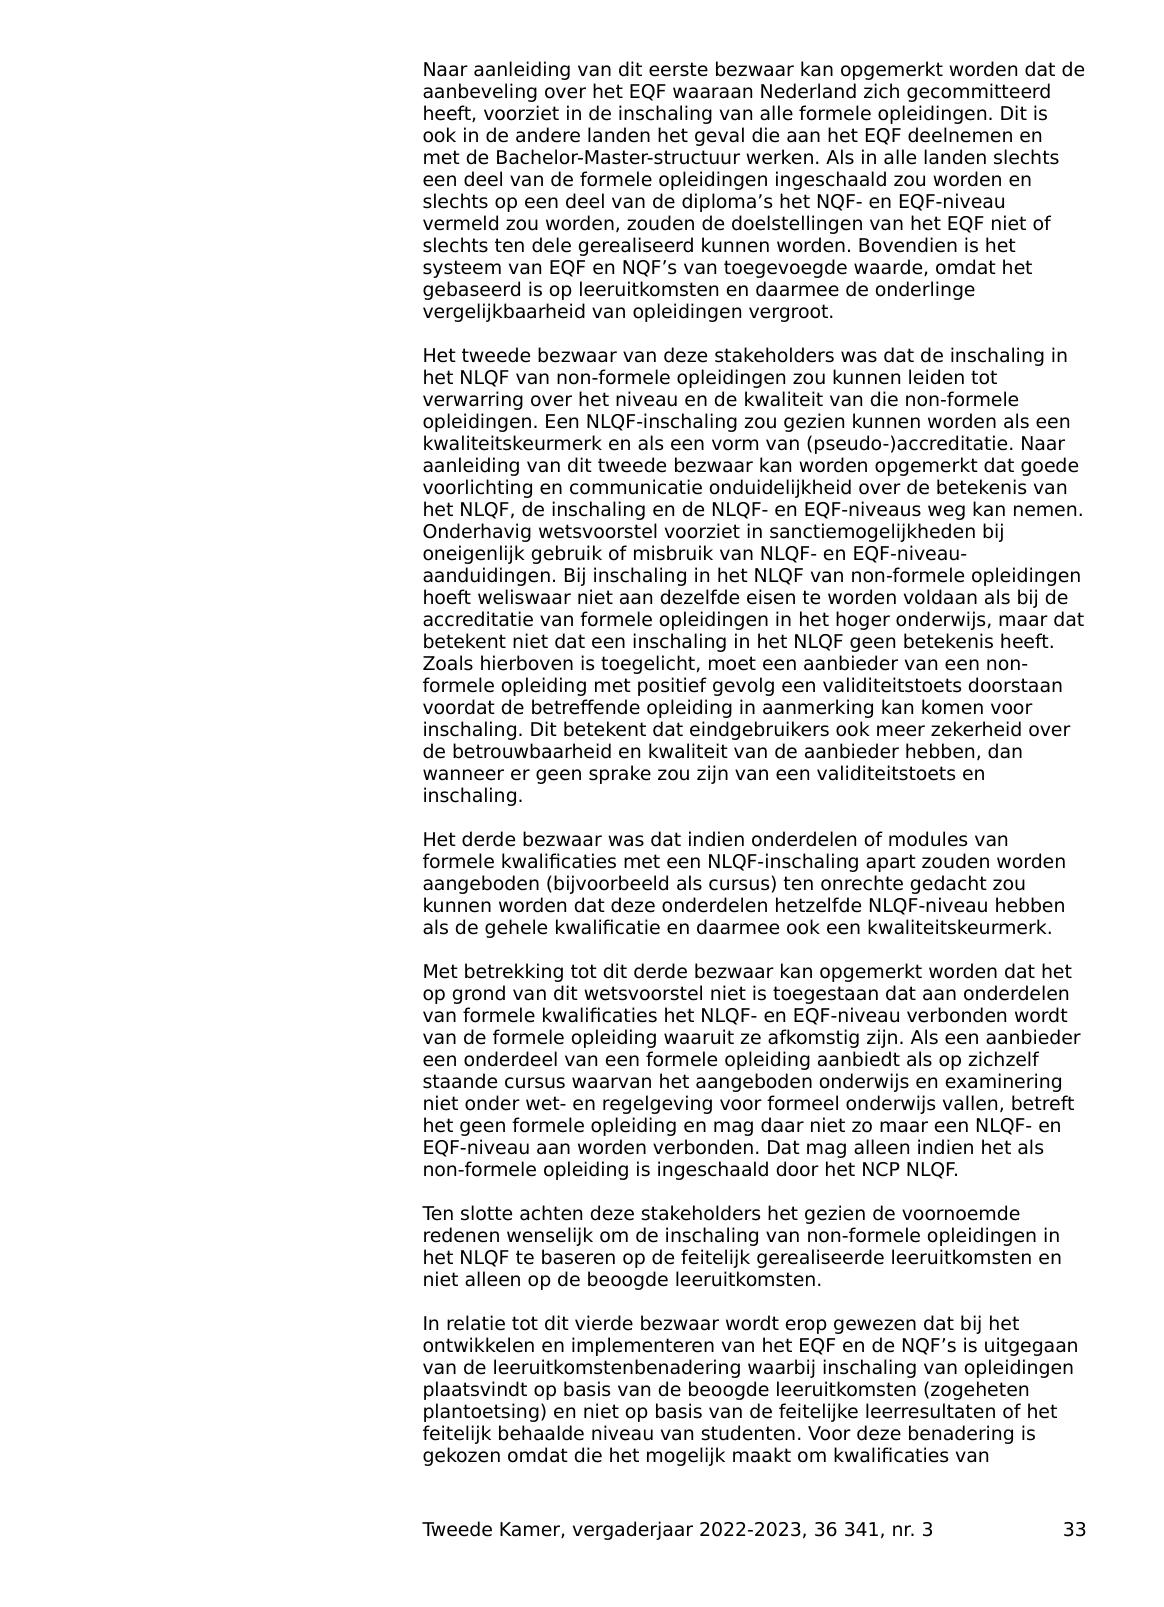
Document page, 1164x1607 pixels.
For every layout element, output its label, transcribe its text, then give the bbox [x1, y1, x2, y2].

text Met betrekking tot dit derde bezwaar kan opgemerkt worden dat het op grond van dit wetsvoorstel niet is toegestaan dat aan onderdelen van formele kwalificaties het NLQF- en EQF-niveau verbonden wordt van de formele opleiding waaruit ze afkomstig zijn. Als een aanbieder een onderdeel van een formele opleiding aanbiedt als op zichzelf staande cursus waarvan het aangeboden onderwijs en examinering niet onder wet- en regelgeving voor formeel onderwijs vallen, betreft het geen formele opleiding en mag daar niet zo maar een NLQF- en EQF-niveau aan worden verbonden. Dat mag alleen indien het als non-formele opleiding is ingeschaald door het NCP NLQF. [422, 961, 1087, 1181]
text Naar aanleiding van dit eerste bezwaar kan opgemerkt worden dat de aanbeveling over het EQF waaraan Nederland zich gecommitteerd heeft, voorziet in de inschaling van alle formele opleidingen. Dit is ook in de andere landen het geval die aan het EQF deelnemen en met de Bachelor-Master-structuur werken. Als in alle landen slechts een deel van de formele opleidingen ingeschaald zou worden en slechts op een deel van de diploma’s het NQF- en EQF-niveau vermeld zou worden, zouden de doelstellingen van het EQF niet of slechts ten dele gerealiseerd kunnen worden. Bovendien is het systeem van EQF en NQF’s van toegevoegde waarde, omdat het gebaseerd is op leeruitkomsten en daarmee de onderlinge vergelijkbaarheid van opleidingen vergroot. [422, 59, 1087, 323]
text Ten slotte achten deze stakeholders het gezien de voornoemde redenen wenselijk om de inschaling van non-formele opleidingen in het NLQF te baseren op de feitelijk gerealiseerde leeruitkomsten en niet alleen op de beoogde leeruitkomsten. [422, 1203, 1087, 1291]
text In relatie tot dit vierde bezwaar wordt erop gewezen dat bij het ontwikkelen en implementeren van het EQF en de NQF’s is uitgegaan van de leeruitkomstenbenadering waarbij inschaling van opleidingen plaatsvindt op basis van de beoogde leeruitkomsten (zogeheten plantoetsing) en niet op basis van de feitelijke leerresultaten of het feitelijk behaalde niveau van studenten. Voor deze benadering is gekozen omdat die het mogelijk maakt om kwalificaties van [422, 1313, 1087, 1467]
text Het tweede bezwaar van deze stakeholders was dat de inschaling in het NLQF van non-formele opleidingen zou kunnen leiden tot verwarring over het niveau en de kwaliteit van die non-formele opleidingen. Een NLQF-inschaling zou gezien kunnen worden als een kwaliteitskeurmerk en als een vorm van (pseudo-)accreditatie. Naar aanleiding van dit tweede bezwaar kan worden opgemerkt dat goede voorlichting en communicatie onduidelijkheid over de betekenis van het NLQF, de inschaling en de NLQF- en EQF-niveaus weg kan nemen. Onderhavig wetsvoorstel voorziet in sanctiemogelijkheden bij oneigenlijk gebruik of misbruik van NLQF- en EQF-niveau-aanduidingen. Bij inschaling in het NLQF van non-formele opleidingen hoeft weliswaar niet aan dezelfde eisen te worden voldaan als bij de accreditatie van formele opleidingen in het hoger onderwijs, maar dat betekent niet dat een inschaling in het NLQF geen betekenis heeft. Zoals hierboven is toegelicht, moet een aanbieder van een non-formele opleiding met positief gevolg een validiteitstoets doorstaan voordat de betreffende opleiding in aanmerking kan komen voor inschaling. Dit betekent dat eindgebruikers ook meer zekerheid over de betrouwbaarheid en kwaliteit van de aanbieder hebben, dan wanneer er geen sprake zou zijn van een validiteitstoets en inschaling. [422, 345, 1087, 807]
text Het derde bezwaar was dat indien onderdelen of modules van formele kwalificaties met een NLQF-inschaling apart zouden worden aangeboden (bijvoorbeeld als cursus) ten onrechte gedacht zou kunnen worden dat deze onderdelen hetzelfde NLQF-niveau hebben als de gehele kwalificatie en daarmee ook een kwaliteitskeurmerk. [422, 829, 1087, 939]
